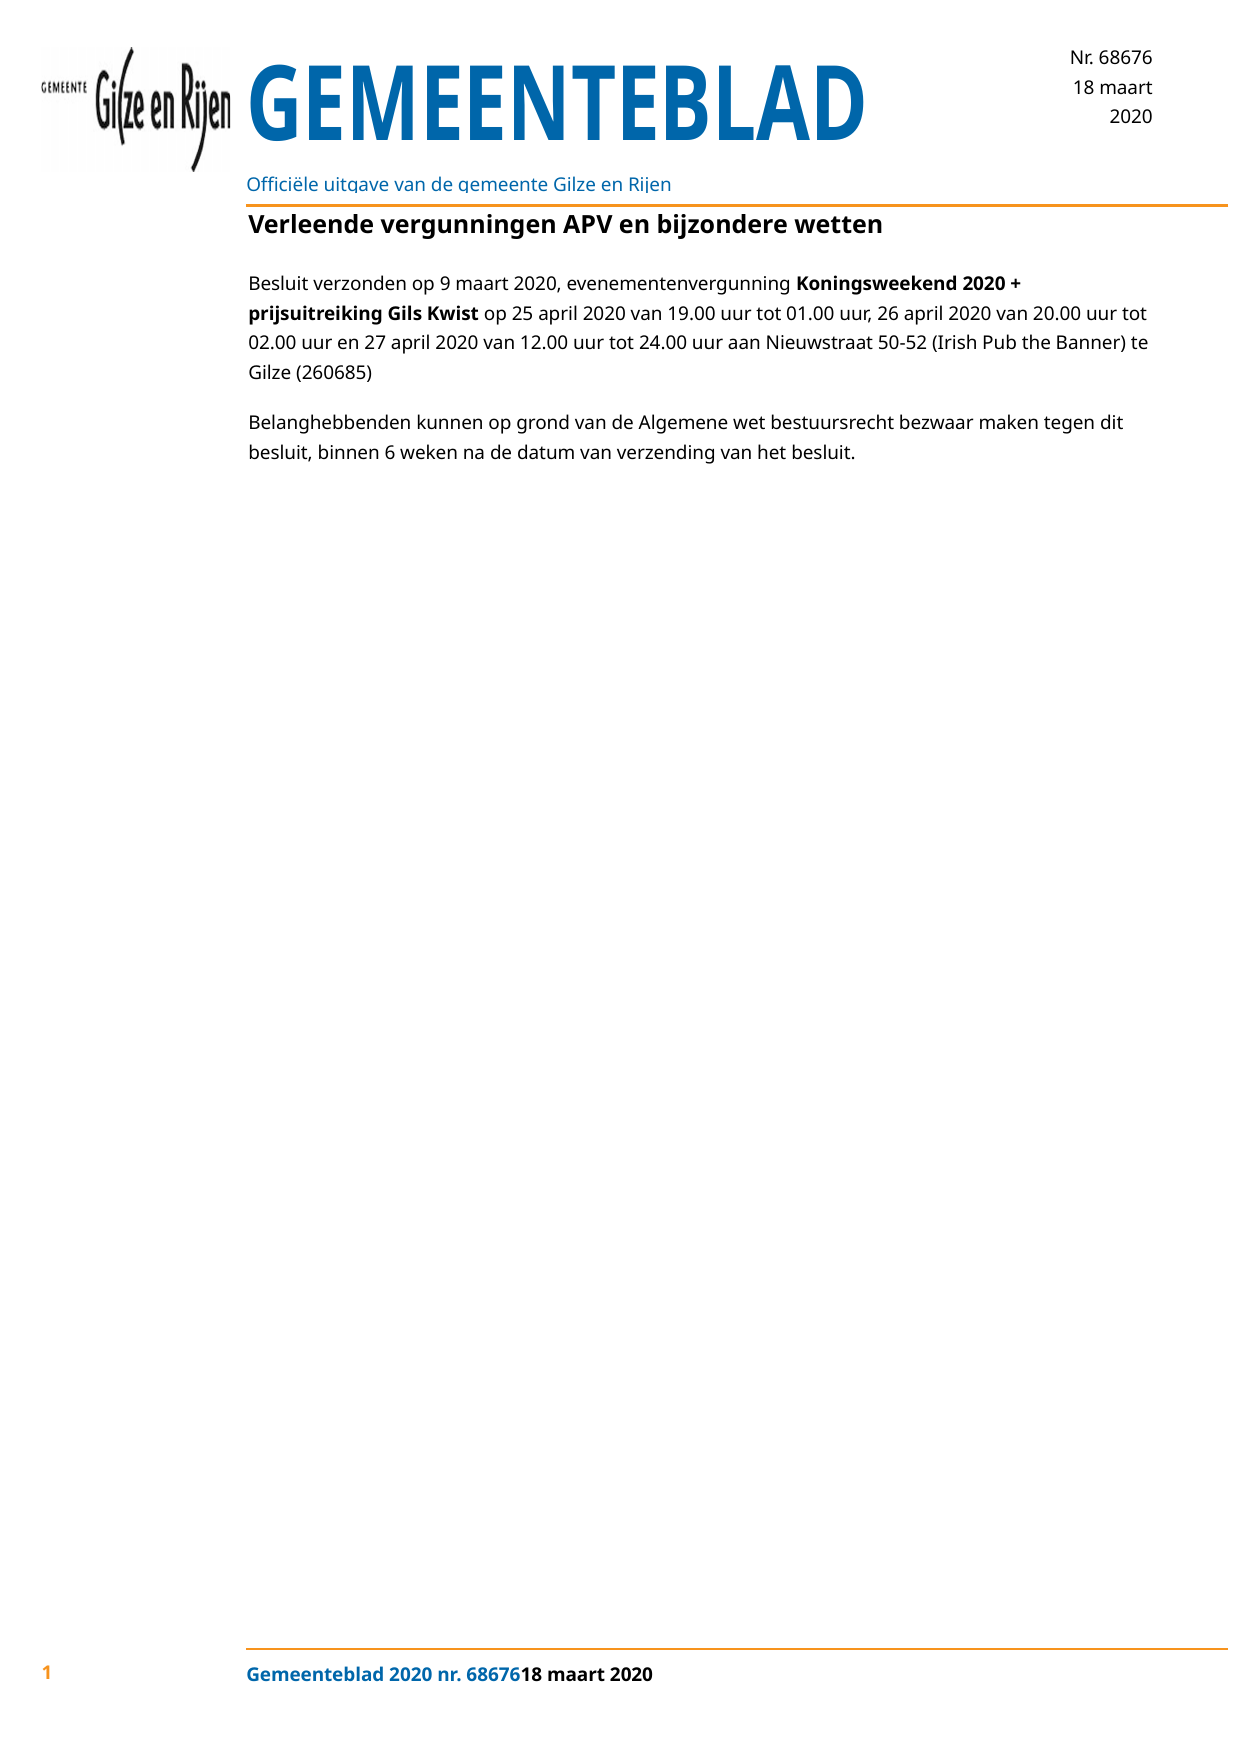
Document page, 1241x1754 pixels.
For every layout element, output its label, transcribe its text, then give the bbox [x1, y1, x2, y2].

picture [41, 47, 231, 172]
text Belanghebbenden kunnen op grond van de Algemene wet bestuursrecht bezwaar maken tegen dit besluit, binnen 6 weken na de datum van verzending van het besluit. [248, 409, 1152, 465]
text Verleende vergunningen APV en bijzondere wetten [248, 207, 1152, 241]
text Besluit verzonden op 9 maart 2020, evenementenvergunning Koningsweekend 2020 + prijsuitreiking Gils Kwist op 25 april 2020 van 19.00 uur tot 01.00 uur, 26 april 2020 van 20.00 uur tot 02.00 uur en 27 april 2020 van 12.00 uur tot 24.00 uur aan Nieuwstraat 50-52 (Irish Pub the Banner) te Gilze (260685) [248, 270, 1152, 385]
